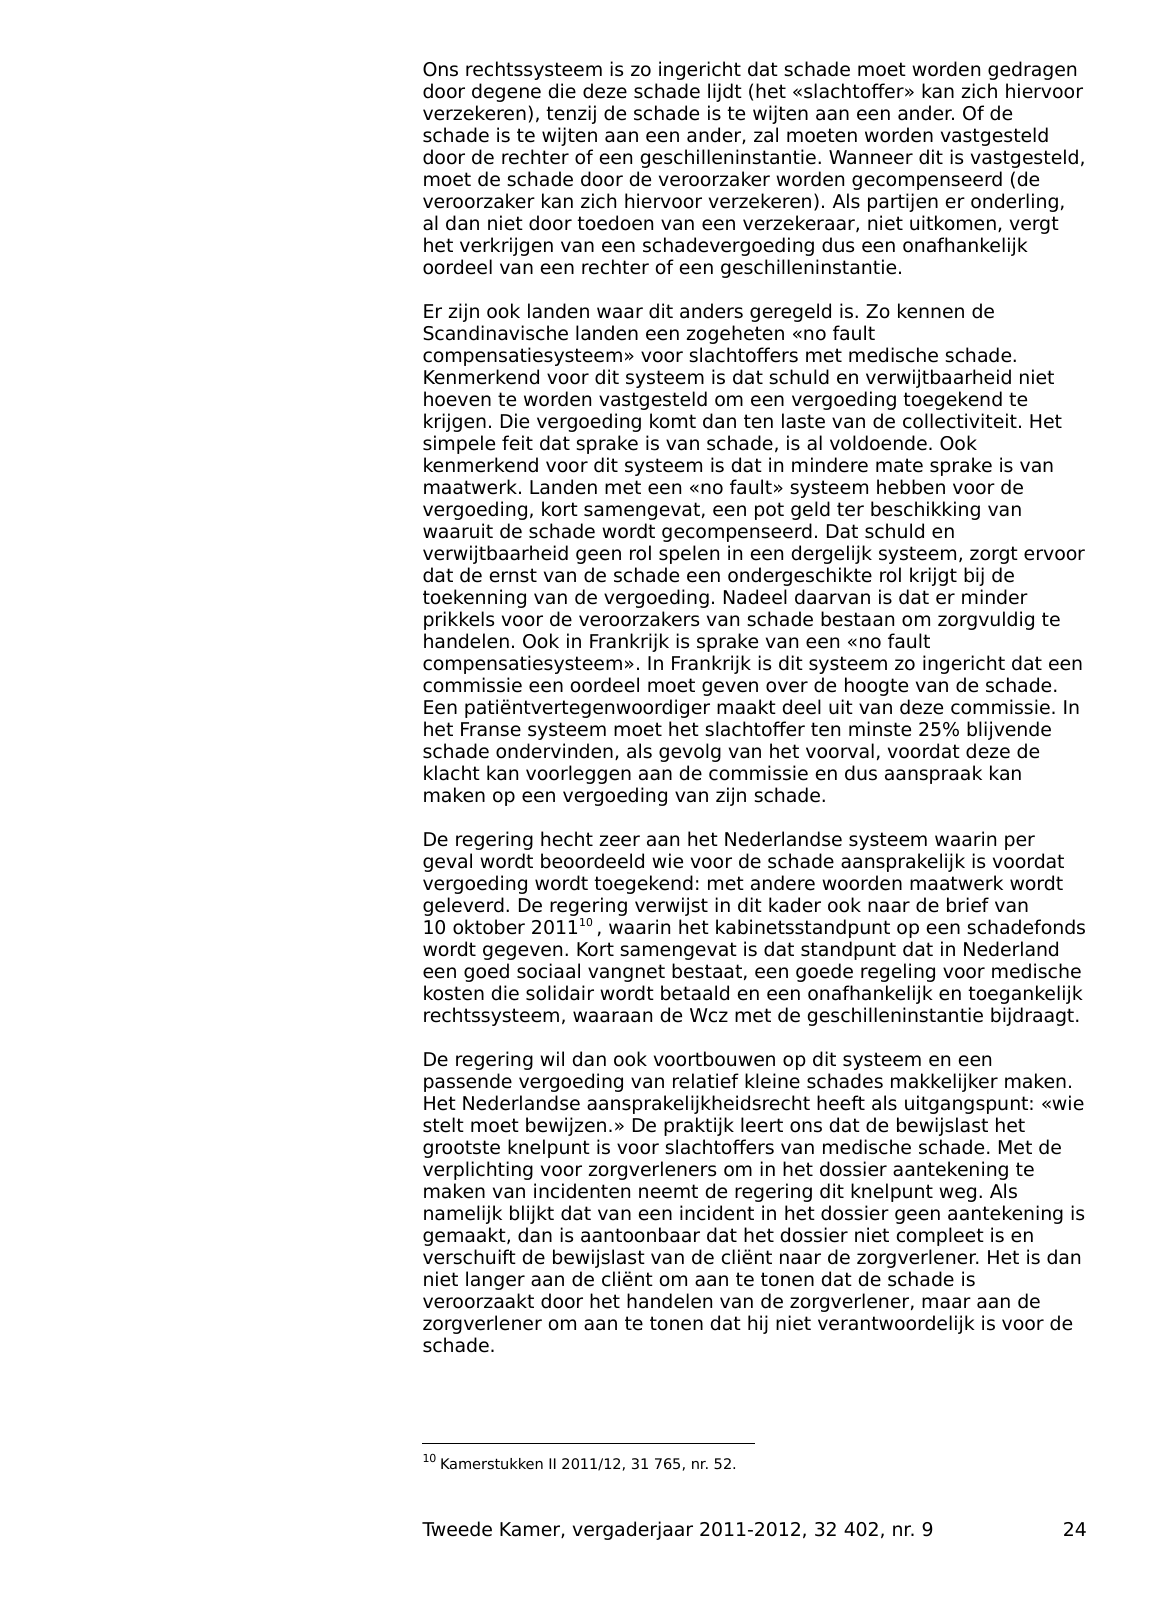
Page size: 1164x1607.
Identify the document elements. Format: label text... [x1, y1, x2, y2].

text Er zijn ook landen waar dit anders geregeld is. Zo kennen de Scandinavische landen een zogeheten «no fault compensatiesysteem» voor slachtoffers met medische schade. Kenmerkend voor dit systeem is dat schuld en verwijtbaarheid niet hoeven te worden vastgesteld om een vergoeding toegekend te krijgen. Die vergoeding komt dan ten laste van de collectiviteit. Het simpele feit dat sprake is van schade, is al voldoende. Ook kenmerkend voor dit systeem is dat in mindere mate sprake is van maatwerk. Landen met een «no fault» systeem hebben voor de vergoeding, kort samengevat, een pot geld ter beschikking van waaruit de schade wordt gecompenseerd. Dat schuld en verwijtbaarheid geen rol spelen in een dergelijk systeem, zorgt ervoor dat de ernst van de schade een ondergeschikte rol krijgt bij de toekenning van de vergoeding. Nadeel daarvan is dat er minder prikkels voor de veroorzakers van schade bestaan om zorgvuldig te handelen. Ook in Frankrijk is sprake van een «no fault compensatiesysteem». In Frankrijk is dit systeem zo ingericht dat een commissie een oordeel moet geven over de hoogte van de schade. Een patiëntvertegenwoordiger maakt deel uit van deze commissie. In het Franse systeem moet het slachtoffer ten minste 25% blijvende schade ondervinden, als gevolg van het voorval, voordat deze de klacht kan voorleggen aan de commissie en dus aanspraak kan maken op een vergoeding van zijn schade. [422, 301, 1087, 807]
text De regering hecht zeer aan het Nederlandse systeem waarin per geval wordt beoordeeld wie voor de schade aansprakelijk is voordat vergoeding wordt toegekend: met andere woorden maatwerk wordt geleverd. De regering verwijst in dit kader ook naar de brief van 10 oktober 2011, waarin het kabinetsstandpunt op een schadefonds wordt gegeven. Kort samengevat is dat standpunt dat in Nederland een goed sociaal vangnet bestaat, een goede regeling voor medische kosten die solidair wordt betaald en een onafhankelijk en toegankelijk rechtssysteem, waaraan de Wcz met de geschilleninstantie bijdraagt. [422, 829, 1087, 1027]
text Kamerstukken II 2011/12, 31 765, nr. 52. [422, 1452, 1087, 1474]
text De regering wil dan ook voortbouwen op dit systeem en een passende vergoeding van relatief kleine schades makkelijker maken. Het Nederlandse aansprakelijkheidsrecht heeft als uitgangspunt: «wie stelt moet bewijzen.» De praktijk leert ons dat de bewijslast het grootste knelpunt is voor slachtoffers van medische schade. Met de verplichting voor zorgverleners om in het dossier aantekening te maken van incidenten neemt de regering dit knelpunt weg. Als namelijk blijkt dat van een incident in het dossier geen aantekening is gemaakt, dan is aantoonbaar dat het dossier niet compleet is en verschuift de bewijslast van de cliënt naar de zorgverlener. Het is dan niet langer aan de cliënt om aan te tonen dat de schade is veroorzaakt door het handelen van de zorgverlener, maar aan de zorgverlener om aan te tonen dat hij niet verantwoordelijk is voor de schade. [422, 1049, 1087, 1356]
text Ons rechtssysteem is zo ingericht dat schade moet worden gedragen door degene die deze schade lijdt (het «slachtoffer» kan zich hiervoor verzekeren), tenzij de schade is te wijten aan een ander. Of de schade is te wijten aan een ander, zal moeten worden vastgesteld door de rechter of een geschilleninstantie. Wanneer dit is vastgesteld, moet de schade door de veroorzaker worden gecompenseerd (de veroorzaker kan zich hiervoor verzekeren). Als partijen er onderling, al dan niet door toedoen van een verzekeraar, niet uitkomen, vergt het verkrijgen van een schadevergoeding dus een onafhankelijk oordeel van een rechter of een geschilleninstantie. [422, 59, 1087, 279]
